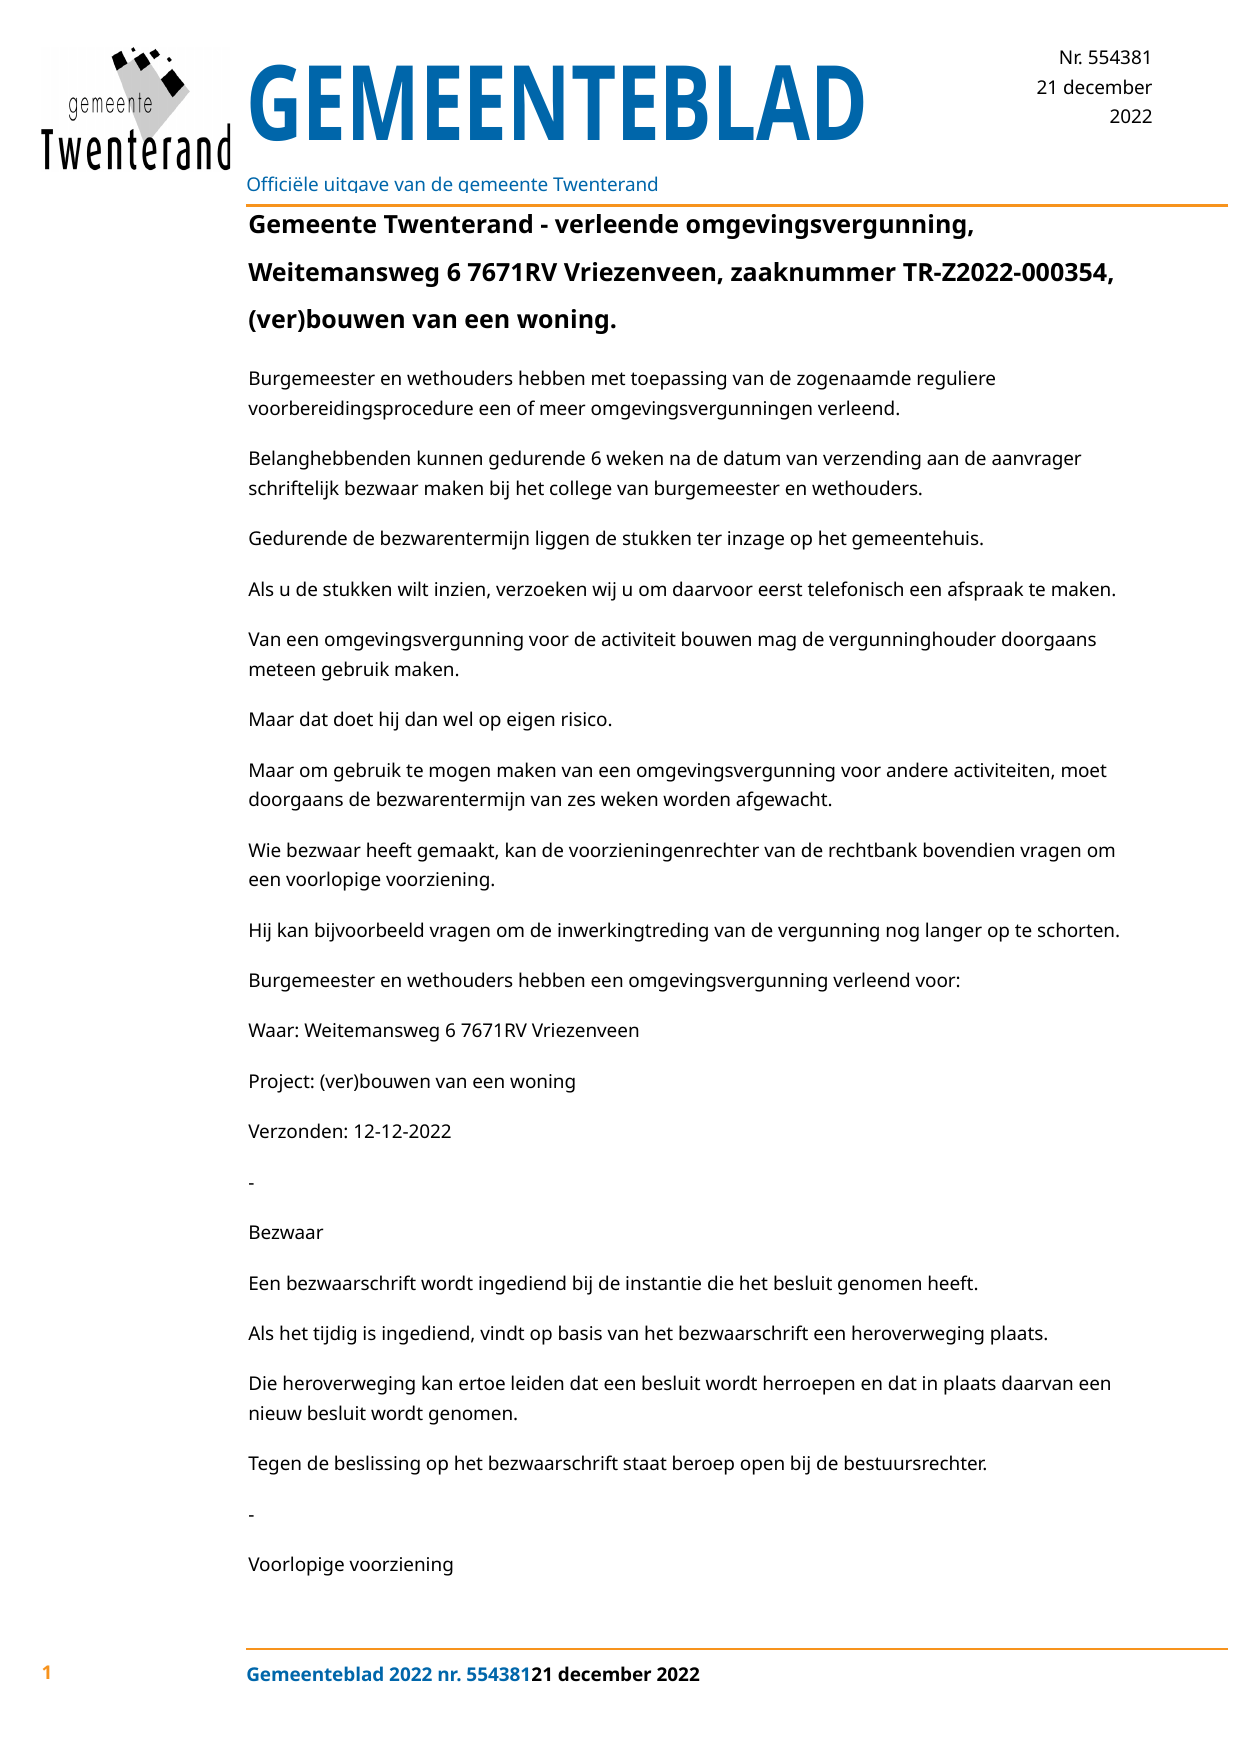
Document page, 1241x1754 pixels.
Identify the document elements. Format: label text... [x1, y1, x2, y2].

text Burgemeester en wethouders hebben een omgevingsvergunning verleend voor: [248, 967, 1152, 993]
text Een bezwaarschrift wordt ingediend bij de instantie die het besluit genomen heeft. [248, 1270, 1152, 1295]
text Gedurende de bezwarentermijn liggen de stukken ter inzage op het gemeentehuis. [248, 526, 1152, 551]
text Van een omgevingsvergunning voor de activiteit bouwen mag de vergunninghouder doorgaans meteen gebruik maken. [248, 626, 1152, 682]
text Bezwaar [248, 1219, 1152, 1245]
text Verzonden: 12-12-2022 [248, 1118, 1152, 1144]
text Als u de stukken wilt inzien, verzoeken wij u om daarvoor eerst telefonisch een afspraak te maken. [248, 576, 1152, 602]
text Maar dat doet hij dan wel op eigen risico. [248, 706, 1152, 732]
text Waar: Weitemansweg 6 7671RV Vriezenveen [248, 1018, 1152, 1043]
text Tegen de beslissing op het bezwaarschrift staat beroep open bij de bestuursrechter. [248, 1451, 1152, 1476]
text Wie bezwaar heeft gemaakt, kan de voorzieningenrechter van de rechtbank bovendien vragen om een voorlopige voorziening. [248, 837, 1152, 892]
text - [248, 1169, 1152, 1194]
picture [41, 47, 231, 172]
text Die heroverweging kan ertoe leiden dat een besluit wordt herroepen en dat in plaats daarvan een nieuw besluit wordt genomen. [248, 1371, 1152, 1426]
text Gemeente Twenterand - verleende omgevingsvergunning, Weitemansweg 6 7671RV Vriezenveen, zaaknummer TR-Z2022-000354, (ver)bouwen van een woning. [248, 207, 1152, 336]
text Voorlopige voorziening [248, 1551, 1152, 1577]
text Belanghebbenden kunnen gedurende 6 weken na de datum van verzending aan de aanvrager schriftelijk bezwaar maken bij het college van burgemeester en wethouders. [248, 446, 1152, 501]
text Burgemeester en wethouders hebben met toepassing van de zogenaamde reguliere voorbereidingsprocedure een of meer omgevingsvergunningen verleend. [248, 366, 1152, 421]
text Hij kan bijvoorbeeld vragen om de inwerkingtreding van de vergunning nog langer op te schorten. [248, 917, 1152, 942]
text Project: (ver)bouwen van een woning [248, 1068, 1152, 1094]
text Als het tijdig is ingediend, vindt op basis van het bezwaarschrift een heroverweging plaats. [248, 1320, 1152, 1346]
text Maar om gebruik te mogen maken van een omgevingsvergunning voor andere activiteiten, moet doorgaans de bezwarentermijn van zes weken worden afgewacht. [248, 757, 1152, 812]
text - [248, 1501, 1152, 1527]
